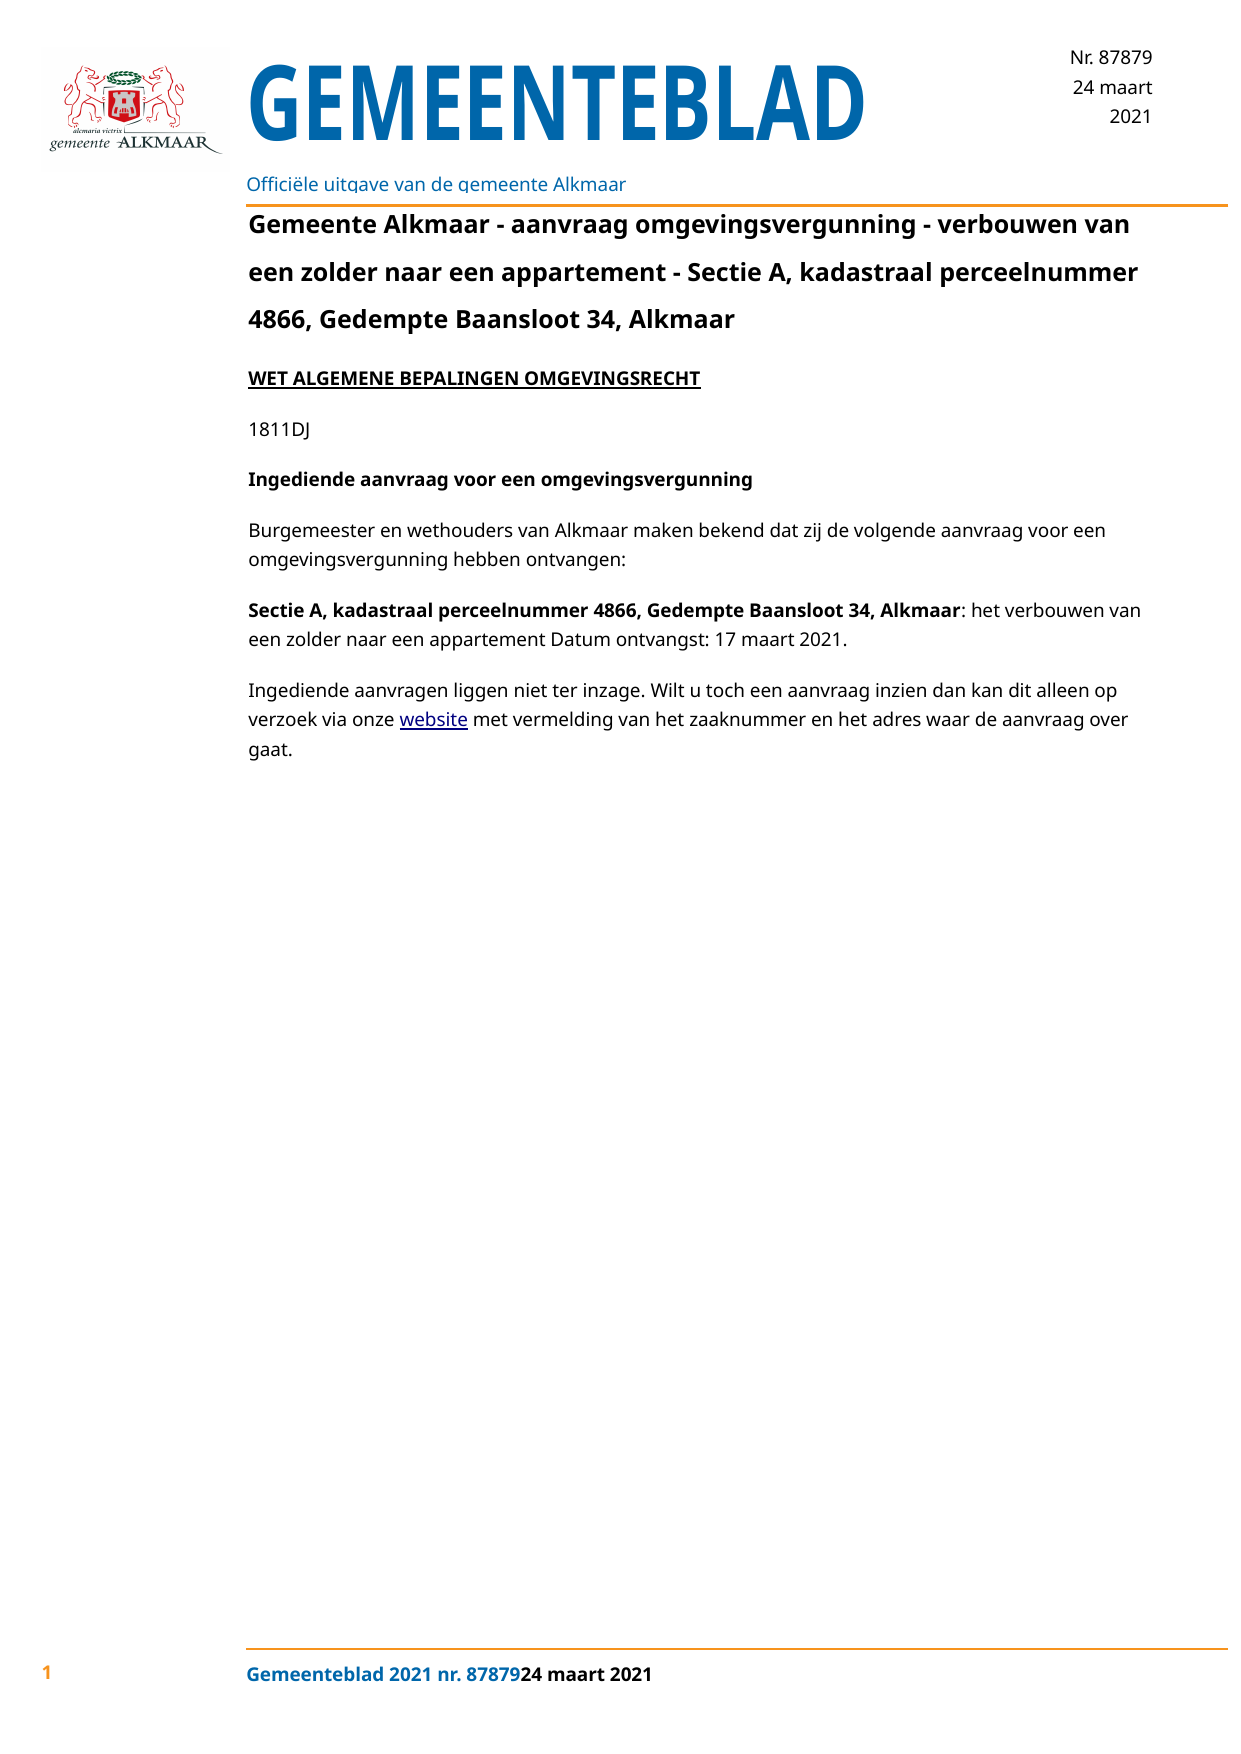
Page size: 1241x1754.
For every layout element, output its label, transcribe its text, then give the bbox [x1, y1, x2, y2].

text 1811DJ [248, 416, 1152, 442]
text Sectie A, kadastraal perceelnummer 4866, Gedempte Baansloot 34, Alkmaar: het verbouwen van een zolder naar een appartement Datum ontvangst: 17 maart 2021. [248, 597, 1152, 652]
text Burgemeester en wethouders van Alkmaar maken bekend dat zij de volgende aanvraag voor een omgevingsvergunning hebben ontvangen: [248, 517, 1152, 572]
picture [41, 47, 231, 172]
text Gemeente Alkmaar - aanvraag omgevingsvergunning - verbouwen van een zolder naar een appartement - Sectie A, kadastraal perceelnummer 4866, Gedempte Baansloot 34, Alkmaar [248, 207, 1152, 336]
text WET ALGEMENE BEPALINGEN OMGEVINGSRECHT [248, 366, 1152, 391]
text Ingediende aanvragen liggen niet ter inzage. Wilt u toch een aanvraag inzien dan kan dit alleen op verzoek via onze website met vermelding van het zaaknummer en het adres waar de aanvraag over gaat. [248, 677, 1152, 762]
text Ingediende aanvraag voor een omgevingsvergunning [248, 466, 1152, 492]
